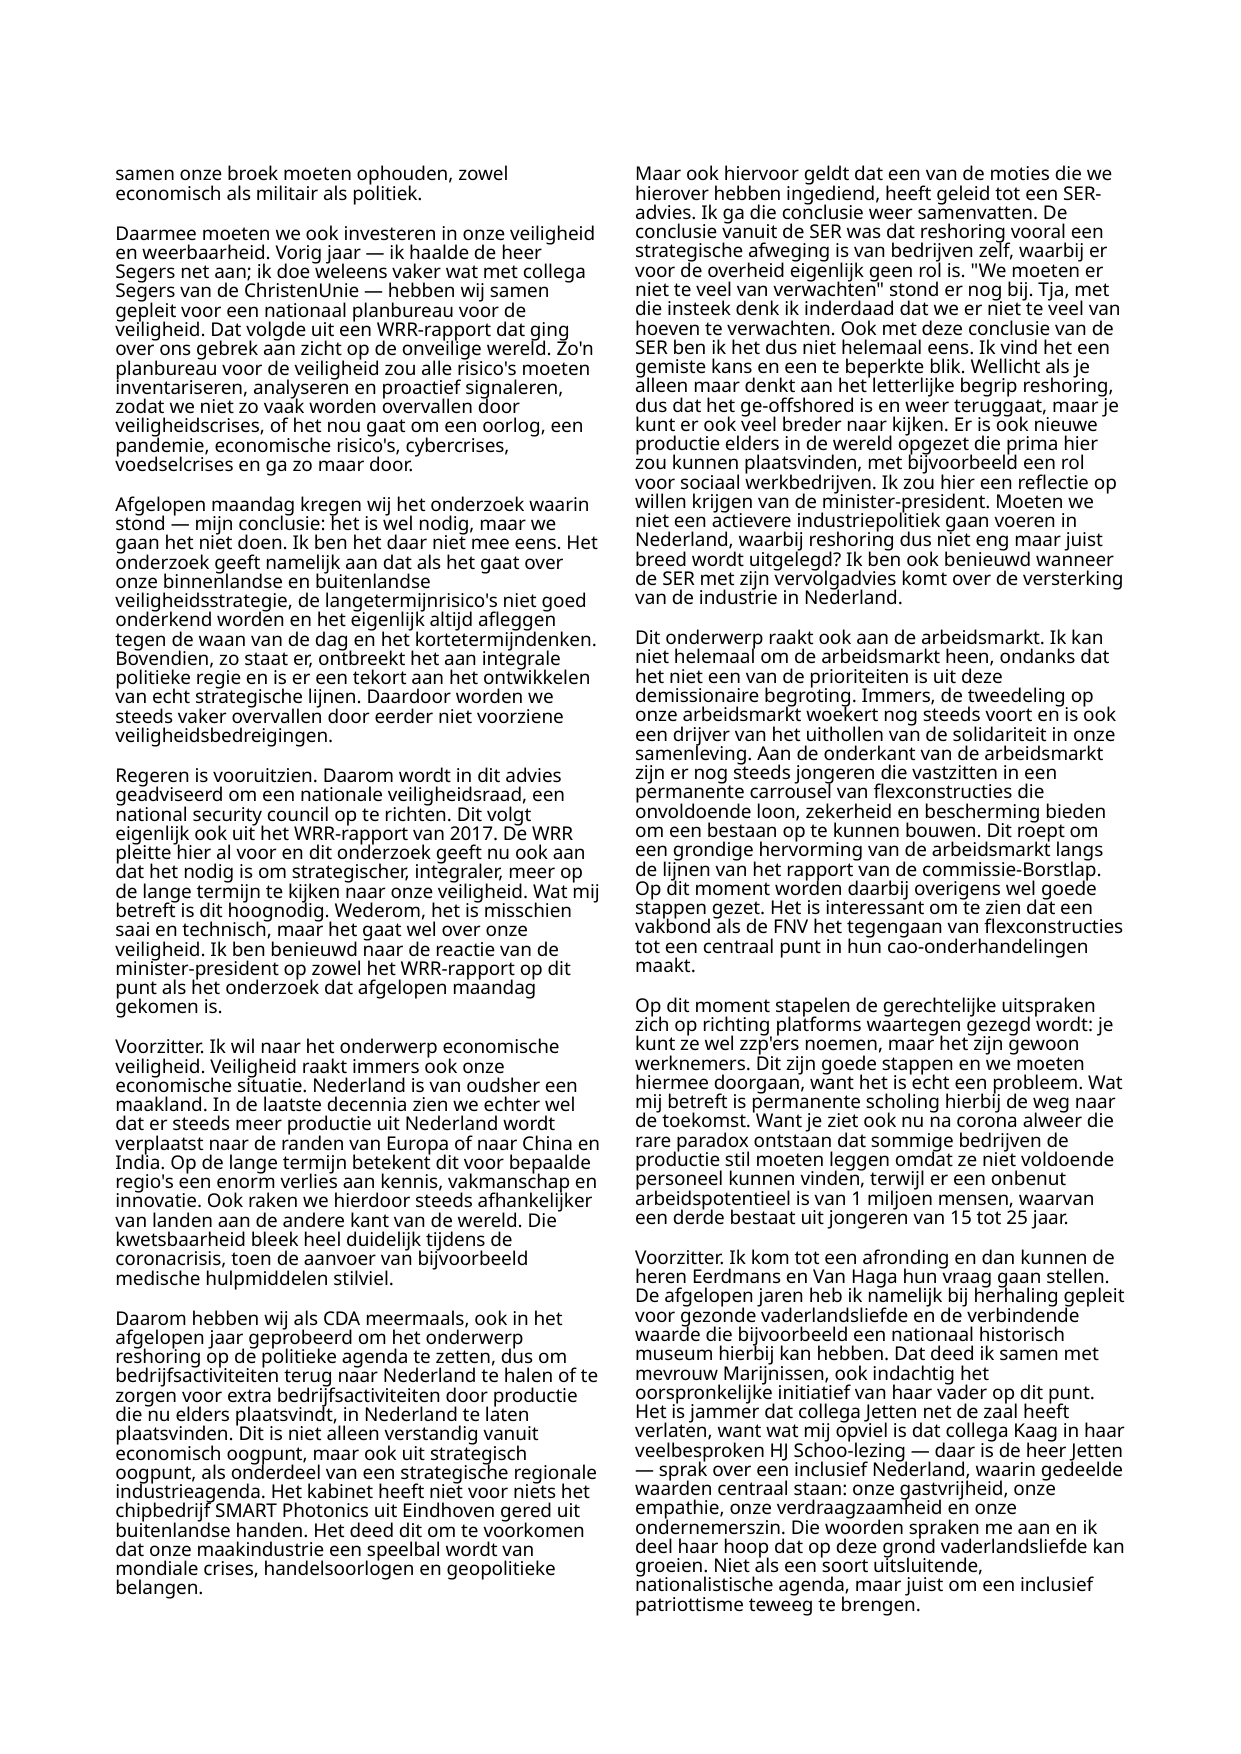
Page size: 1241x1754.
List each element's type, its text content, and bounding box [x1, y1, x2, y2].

text Dit onderwerp raakt ook aan de arbeidsmarkt. Ik kan niet helemaal om de arbeidsmarkt heen, ondanks dat het niet een van de prioriteiten is uit deze demissionaire begroting. Immers, de tweedeling op onze arbeidsmarkt woekert nog steeds voort en is ook een drijver van het uithollen van de solidariteit in onze samenleving. Aan de onderkant van de arbeidsmarkt zijn er nog steeds jongeren die vastzitten in een permanente carrousel van flexconstructies die onvoldoende loon, zekerheid en bescherming bieden om een bestaan op te kunnen bouwen. Dit roept om een grondige hervorming van de arbeidsmarkt langs de lijnen van het rapport van de commissie-Borstlap. Op dit moment worden daarbij overigens wel goede stappen gezet. Het is interessant om te zien dat een vakbond als de FNV het tegengaan van flexconstructies tot een centraal punt in hun cao-onderhandelingen maakt. [635, 629, 1125, 976]
text Maar ook hiervoor geldt dat een van de moties die we hierover hebben ingediend, heeft geleid tot een SER-advies. Ik ga die conclusie weer samenvatten. De conclusie vanuit de SER was dat reshoring vooral een strategische afweging is van bedrijven zelf, waarbij er voor de overheid eigenlijk geen rol is. "We moeten er niet te veel van verwachten" stond er nog bij. Tja, met die insteek denk ik inderdaad dat we er niet te veel van hoeven te verwachten. Ook met deze conclusie van de SER ben ik het dus niet helemaal eens. Ik vind het een gemiste kans en een te beperkte blik. Wellicht als je alleen maar denkt aan het letterlijke begrip reshoring, dus dat het ge-offshored is en weer teruggaat, maar je kunt er ook veel breder naar kijken. Er is ook nieuwe productie elders in de wereld opgezet die prima hier zou kunnen plaatsvinden, met bijvoorbeeld een rol voor sociaal werkbedrijven. Ik zou hier een reflectie op willen krijgen van de minister-president. Moeten we niet een actievere industriepolitiek gaan voeren in Nederland, waarbij reshoring dus niet eng maar juist breed wordt uitgelegd? Ik ben ook benieuwd wanneer de SER met zijn vervolgadvies komt over de versterking van de industrie in Nederland. [635, 165, 1125, 608]
text Afgelopen maandag kregen wij het onderzoek waarin stond — mijn conclusie: het is wel nodig, maar we gaan het niet doen. Ik ben het daar niet mee eens. Het onderzoek geeft namelijk aan dat als het gaat over onze binnenlandse en buitenlandse veiligheidsstrategie, de langetermijnrisico's niet goed onderkend worden en het eigenlijk altijd afleggen tegen de waan van de dag en het kortetermijndenken. Bovendien, zo staat er, ontbreekt het aan integrale politieke regie en is er een tekort aan het ontwikkelen van echt strategische lijnen. Daardoor worden we steeds vaker overvallen door eerder niet voorziene veiligheidsbedreigingen. [115, 496, 605, 746]
text Regeren is vooruitzien. Daarom wordt in dit advies geadviseerd om een nationale veiligheidsraad, een national security council op te richten. Dit volgt eigenlijk ook uit het WRR-rapport van 2017. De WRR pleitte hier al voor en dit onderzoek geeft nu ook aan dat het nodig is om strategischer, integraler, meer op de lange termijn te kijken naar onze veiligheid. Wat mij betreft is dit hoognodig. Wederom, het is misschien saai en technisch, maar het gaat wel over onze veiligheid. Ik ben benieuwd naar de reactie van de minister-president op zowel het WRR-rapport op dit punt als het onderzoek dat afgelopen maandag gekomen is. [115, 767, 605, 1018]
text samen onze broek moeten ophouden, zowel economisch als militair als politiek. [115, 165, 605, 204]
text Daarom hebben wij als CDA meermaals, ook in het afgelopen jaar geprobeerd om het onderwerp reshoring op de politieke agenda te zetten, dus om bedrijfsactiviteiten terug naar Nederland te halen of te zorgen voor extra bedrijfsactiviteiten door productie die nu elders plaatsvindt, in Nederland te laten plaatsvinden. Dit is niet alleen verstandig vanuit economisch oogpunt, maar ook uit strategisch oogpunt, als onderdeel van een strategische regionale industrieagenda. Het kabinet heeft niet voor niets het chipbedrijf SMART Photonics uit Eindhoven gered uit buitenlandse handen. Het deed dit om te voorkomen dat onze maakindustrie een speelbal wordt van mondiale crises, handelsoorlogen en geopolitieke belangen. [115, 1309, 605, 1599]
text Daarmee moeten we ook investeren in onze veiligheid en weerbaarheid. Vorig jaar — ik haalde de heer Segers net aan; ik doe weleens vaker wat met collega Segers van de ChristenUnie — hebben wij samen gepleit voor een nationaal planbureau voor de veiligheid. Dat volgde uit een WRR-rapport dat ging over ons gebrek aan zicht op de onveilige wereld. Zo'n planbureau voor de veiligheid zou alle risico's moeten inventariseren, analyseren en proactief signaleren, zodat we niet zo vaak worden overvallen door veiligheidscrises, of het nou gaat om een oorlog, een pandemie, economische risico's, cybercrises, voedselcrises en ga zo maar door. [115, 224, 605, 475]
text Op dit moment stapelen de gerechtelijke uitspraken zich op richting platforms waartegen gezegd wordt: je kunt ze wel zzp'ers noemen, maar het zijn gewoon werknemers. Dit zijn goede stappen en we moeten hiermee doorgaan, want het is echt een probleem. Wat mij betreft is permanente scholing hierbij de weg naar de toekomst. Want je ziet ook nu na corona alweer die rare paradox ontstaan dat sommige bedrijven de productie stil moeten leggen omdat ze niet voldoende personeel kunnen vinden, terwijl er een onbenut arbeidspotentieel is van 1 miljoen mensen, waarvan een derde bestaat uit jongeren van 15 tot 25 jaar. [635, 997, 1125, 1228]
text Voorzitter. Ik kom tot een afronding en dan kunnen de heren Eerdmans en Van Haga hun vraag gaan stellen. De afgelopen jaren heb ik namelijk bij herhaling gepleit voor gezonde vaderlandsliefde en de verbindende waarde die bijvoorbeeld een nationaal historisch museum hierbij kan hebben. Dat deed ik samen met mevrouw Marijnissen, ook indachtig het oorspronkelijke initiatief van haar vader op dit punt. Het is jammer dat collega Jetten net de zaal heeft verlaten, want wat mij opviel is dat collega Kaag in haar veelbesproken HJ Schoo-lezing — daar is de heer Jetten — sprak over een inclusief Nederland, waarin gedeelde waarden centraal staan: onze gastvrijheid, onze empathie, onze verdraagzaamheid en onze ondernemerszin. Die woorden spraken me aan en ik deel haar hoop dat op deze grond vaderlandsliefde kan groeien. Niet als een soort uitsluitende, nationalistische agenda, maar juist om een inclusief patriottisme teweeg te brengen. [635, 1249, 1125, 1615]
text Voorzitter. Ik wil naar het onderwerp economische veiligheid. Veiligheid raakt immers ook onze economische situatie. Nederland is van oudsher een maakland. In de laatste decennia zien we echter wel dat er steeds meer productie uit Nederland wordt verplaatst naar de randen van Europa of naar China en India. Op de lange termijn betekent dit voor bepaalde regio's een enorm verlies aan kennis, vakmanschap en innovatie. Ook raken we hierdoor steeds afhankelijker van landen aan de andere kant van de wereld. Die kwetsbaarheid bleek heel duidelijk tijdens de coronacrisis, toen de aanvoer van bijvoorbeeld medische hulpmiddelen stilviel. [115, 1038, 605, 1289]
